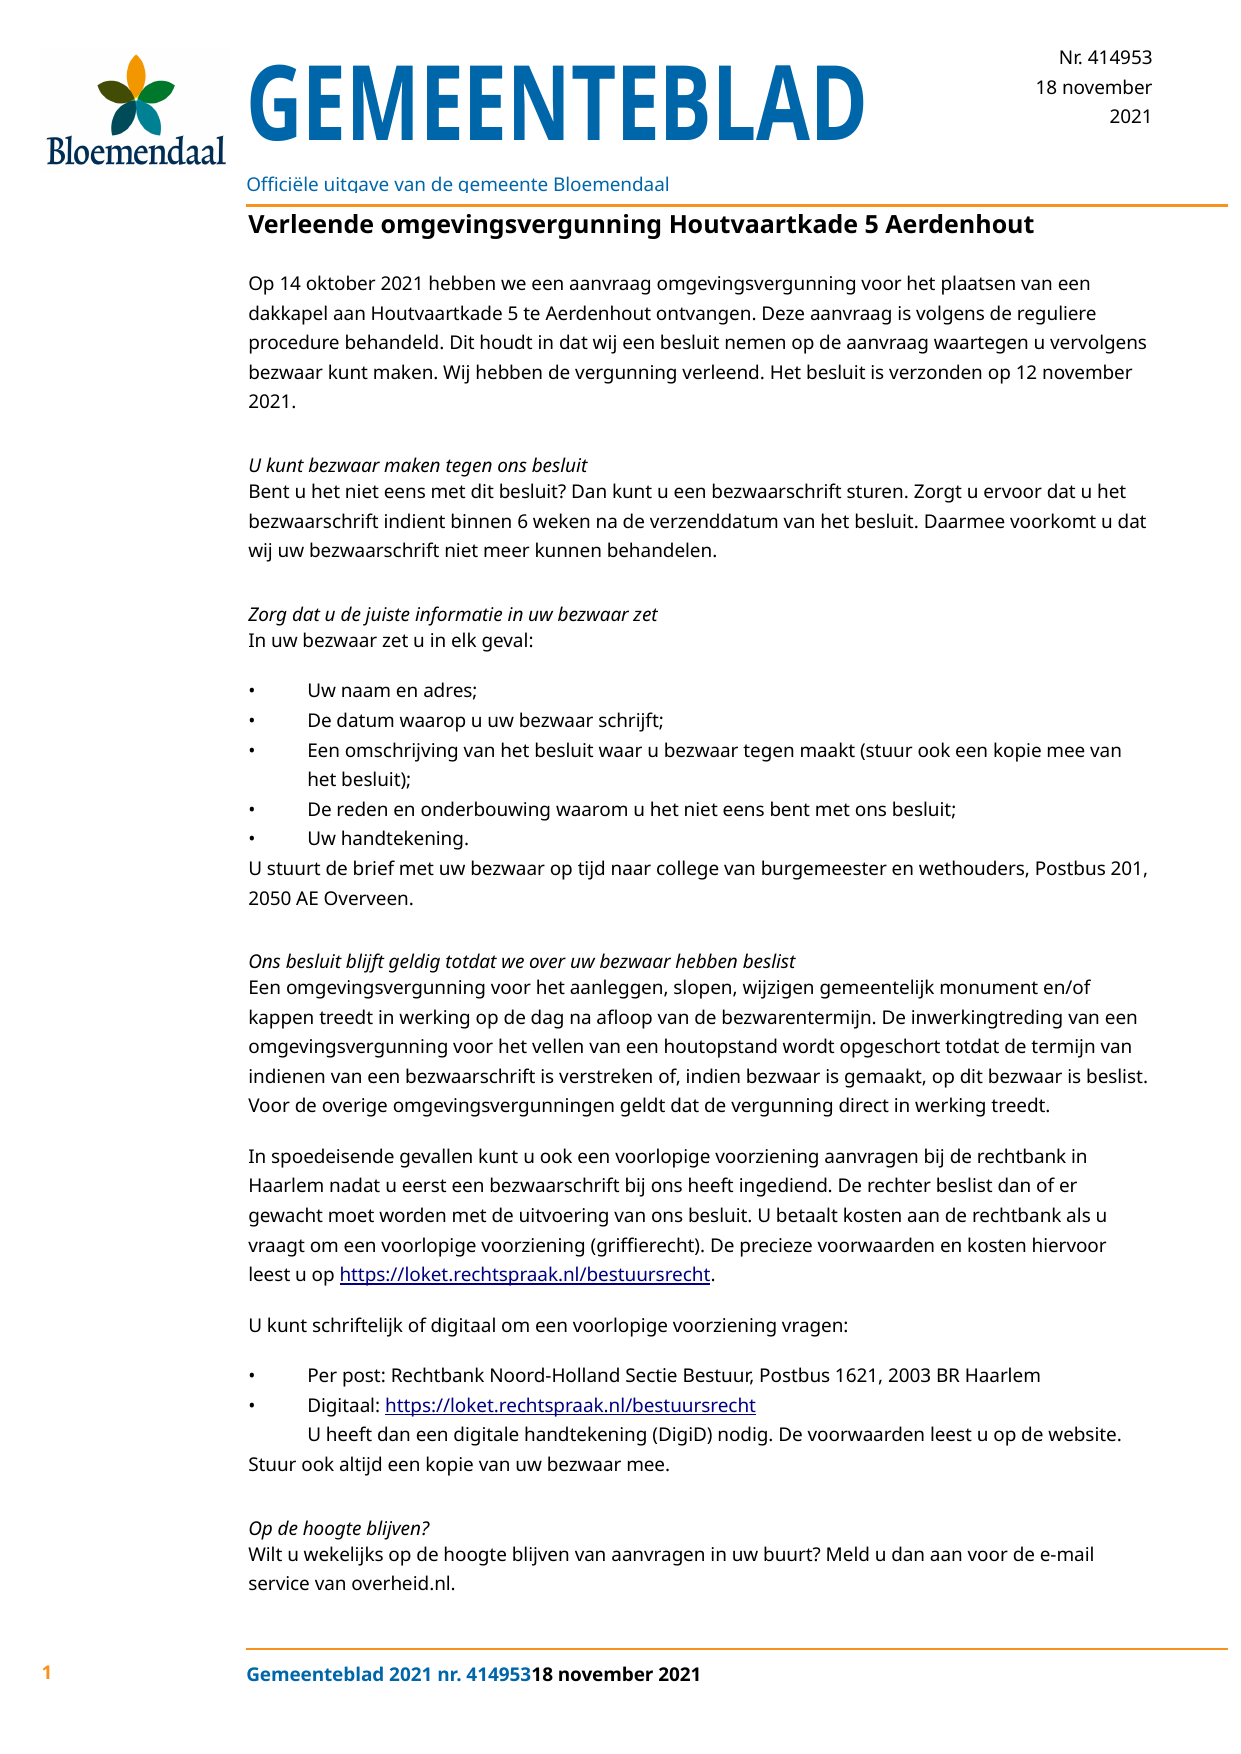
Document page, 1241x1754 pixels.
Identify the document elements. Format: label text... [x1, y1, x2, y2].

list Digitaal: https://loket.rechtspraak.nl/bestuursrecht [248, 1392, 1152, 1418]
text Zorg dat u de juiste informatie in uw bezwaar zet [248, 601, 1152, 627]
list Uw handtekening. [248, 826, 1152, 851]
text U kunt schriftelijk of digitaal om een voorlopige voorziening vragen: [248, 1312, 1152, 1338]
text Bent u het niet eens met dit besluit? Dan kunt u een bezwaarschrift sturen. Zorgt u ervoor dat u het bezwaarschrift indient binnen 6 weken na de verzenddatum van het besluit. Daarmee voorkomt u dat wij uw bezwaarschrift niet meer kunnen behandelen. [248, 478, 1152, 563]
list Uw naam en adres; [248, 678, 1152, 703]
text Een omgevingsvergunning voor het aanleggen, slopen, wijzigen gemeentelijk monument en/of kappen treedt in werking op de dag na afloop van de bezwarentermijn. De inwerkingtreding van een omgevingsvergunning voor het vellen van een houtopstand wordt opgeschort totdat de termijn van indienen van een bezwaarschrift is verstreken of, indien bezwaar is gemaakt, op dit bezwaar is beslist. Voor de overige omgevingsvergunningen geldt dat de vergunning direct in werking treedt. [248, 974, 1152, 1118]
text U kunt bezwaar maken tegen ons besluit [248, 453, 1152, 478]
text Wilt u wekelijks op de hoogte blijven van aanvragen in uw buurt? Meld u dan aan voor de e-mail service van overheid.nl. [248, 1541, 1152, 1596]
list De reden en onderbouwing waarom u het niet eens bent met ons besluit; [248, 796, 1152, 822]
text In uw bezwaar zet u in elk geval: [248, 627, 1152, 653]
list U heeft dan een digitale handtekening (DigiD) nodig. De voorwaarden leest u op de website. [248, 1421, 1152, 1447]
picture [41, 47, 231, 172]
list Een omschrijving van het besluit waar u bezwaar tegen maakt (stuur ook een kopie mee van het besluit); [248, 737, 1152, 792]
list De datum waarop u uw bezwaar schrijft; [248, 707, 1152, 733]
list Per post: Rechtbank Noord-Holland Sectie Bestuur, Postbus 1621, 2003 BR Haarlem [248, 1362, 1152, 1388]
text Ons besluit blijft geldig totdat we over uw bezwaar hebben beslist [248, 949, 1152, 974]
text U stuurt de brief met uw bezwaar op tijd naar college van burgemeester en wethouders, Postbus 201, 2050 AE Overveen. [248, 855, 1152, 910]
text Op 14 oktober 2021 hebben we een aanvraag omgevingsvergunning voor het plaatsen van een dakkapel aan Houtvaartkade 5 te Aerdenhout ontvangen. Deze aanvraag is volgens de reguliere procedure behandeld. Dit houdt in dat wij een besluit nemen op de aanvraag waartegen u vervolgens bezwaar kunt maken. Wij hebben de vergunning verleend. Het besluit is verzonden op 12 november 2021. [248, 270, 1152, 414]
text Verleende omgevingsvergunning Houtvaartkade 5 Aerdenhout [248, 207, 1152, 241]
text In spoedeisende gevallen kunt u ook een voorlopige voorziening aanvragen bij de rechtbank in Haarlem nadat u eerst een bezwaarschrift bij ons heeft ingediend. De rechter beslist dan of er gewacht moet worden met de uitvoering van ons besluit. U betaalt kosten aan de rechtbank als u vraagt om een voorlopige voorziening (griffierecht). De precieze voorwaarden en kosten hiervoor leest u op https://loket.rechtspraak.nl/bestuursrecht. [248, 1143, 1152, 1287]
text Op de hoogte blijven? [248, 1515, 1152, 1541]
text Stuur ook altijd een kopie van uw bezwaar mee. [248, 1451, 1152, 1477]
